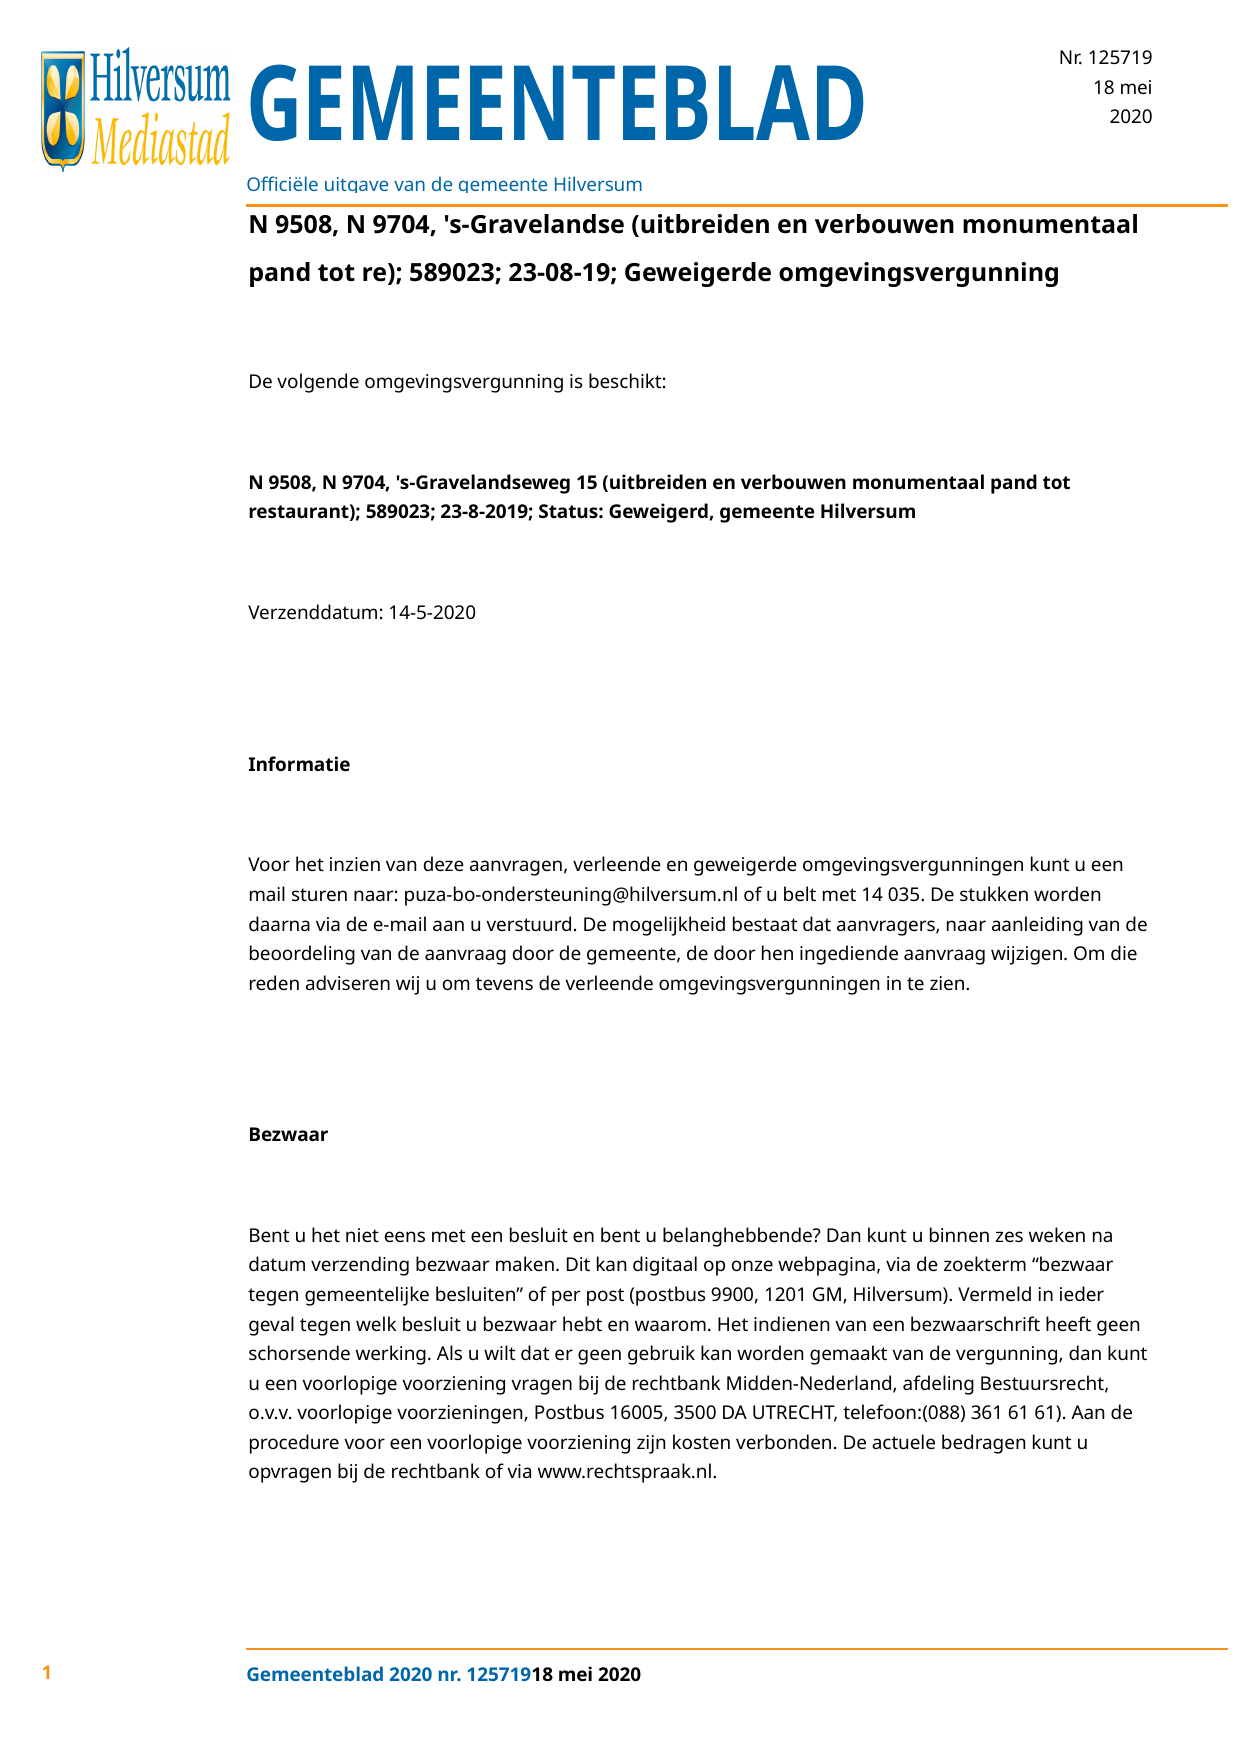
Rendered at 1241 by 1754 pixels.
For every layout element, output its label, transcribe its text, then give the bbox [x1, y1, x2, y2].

text N 9508, N 9704, 's-Gravelandseweg 15 (uitbreiden en verbouwen monumentaal pand tot restaurant); 589023; 23-8-2019; Status: Geweigerd, gemeente Hilversum [248, 469, 1152, 524]
text Verzenddatum: 14-5-2020 [248, 599, 1152, 625]
text Bezwaar [248, 1121, 1152, 1147]
text N 9508, N 9704, 's-Gravelandse (uitbreiden en verbouwen monumentaal pand tot re); 589023; 23-08-19; Geweigerde omgevingsvergunning [248, 207, 1152, 288]
text De volgende omgevingsvergunning is beschikt: [248, 368, 1152, 394]
text Informatie [248, 751, 1152, 777]
text Bent u het niet eens met een besluit en bent u belanghebbende? Dan kunt u binnen zes weken na datum verzending bezwaar maken. Dit kan digitaal op onze webpagina, via de zoekterm “bezwaar tegen gemeentelijke besluiten” of per post (postbus 9900, 1201 GM, Hilversum). Vermeld in ieder geval tegen welk besluit u bezwaar hebt en waarom. Het indienen van een bezwaarschrift heeft geen schorsende werking. Als u wilt dat er geen gebruik kan worden gemaakt van de vergunning, dan kunt u een voorlopige voorziening vragen bij de rechtbank Midden-Nederland, afdeling Bestuursrecht, o.v.v. voorlopige voorzieningen, Postbus 16005, 3500 DA UTRECHT, telefoon:(088) 361 61 61). Aan de procedure voor een voorlopige voorziening zijn kosten verbonden. De actuele bedragen kunt u opvragen bij de rechtbank of via www.rechtspraak.nl. [248, 1222, 1152, 1484]
picture [41, 47, 231, 172]
text Voor het inzien van deze aanvragen, verleende en geweigerde omgevingsvergunningen kunt u een mail sturen naar: puza-bo-ondersteuning@hilversum.nl of u belt met 14 035. De stukken worden daarna via de e-mail aan u verstuurd. De mogelijkheid bestaat dat aanvragers, naar aanleiding van de beoordeling van de aanvraag door de gemeente, de door hen ingediende aanvraag wijzigen. Om die reden adviseren wij u om tevens de verleende omgevingsvergunningen in te zien. [248, 852, 1152, 996]
